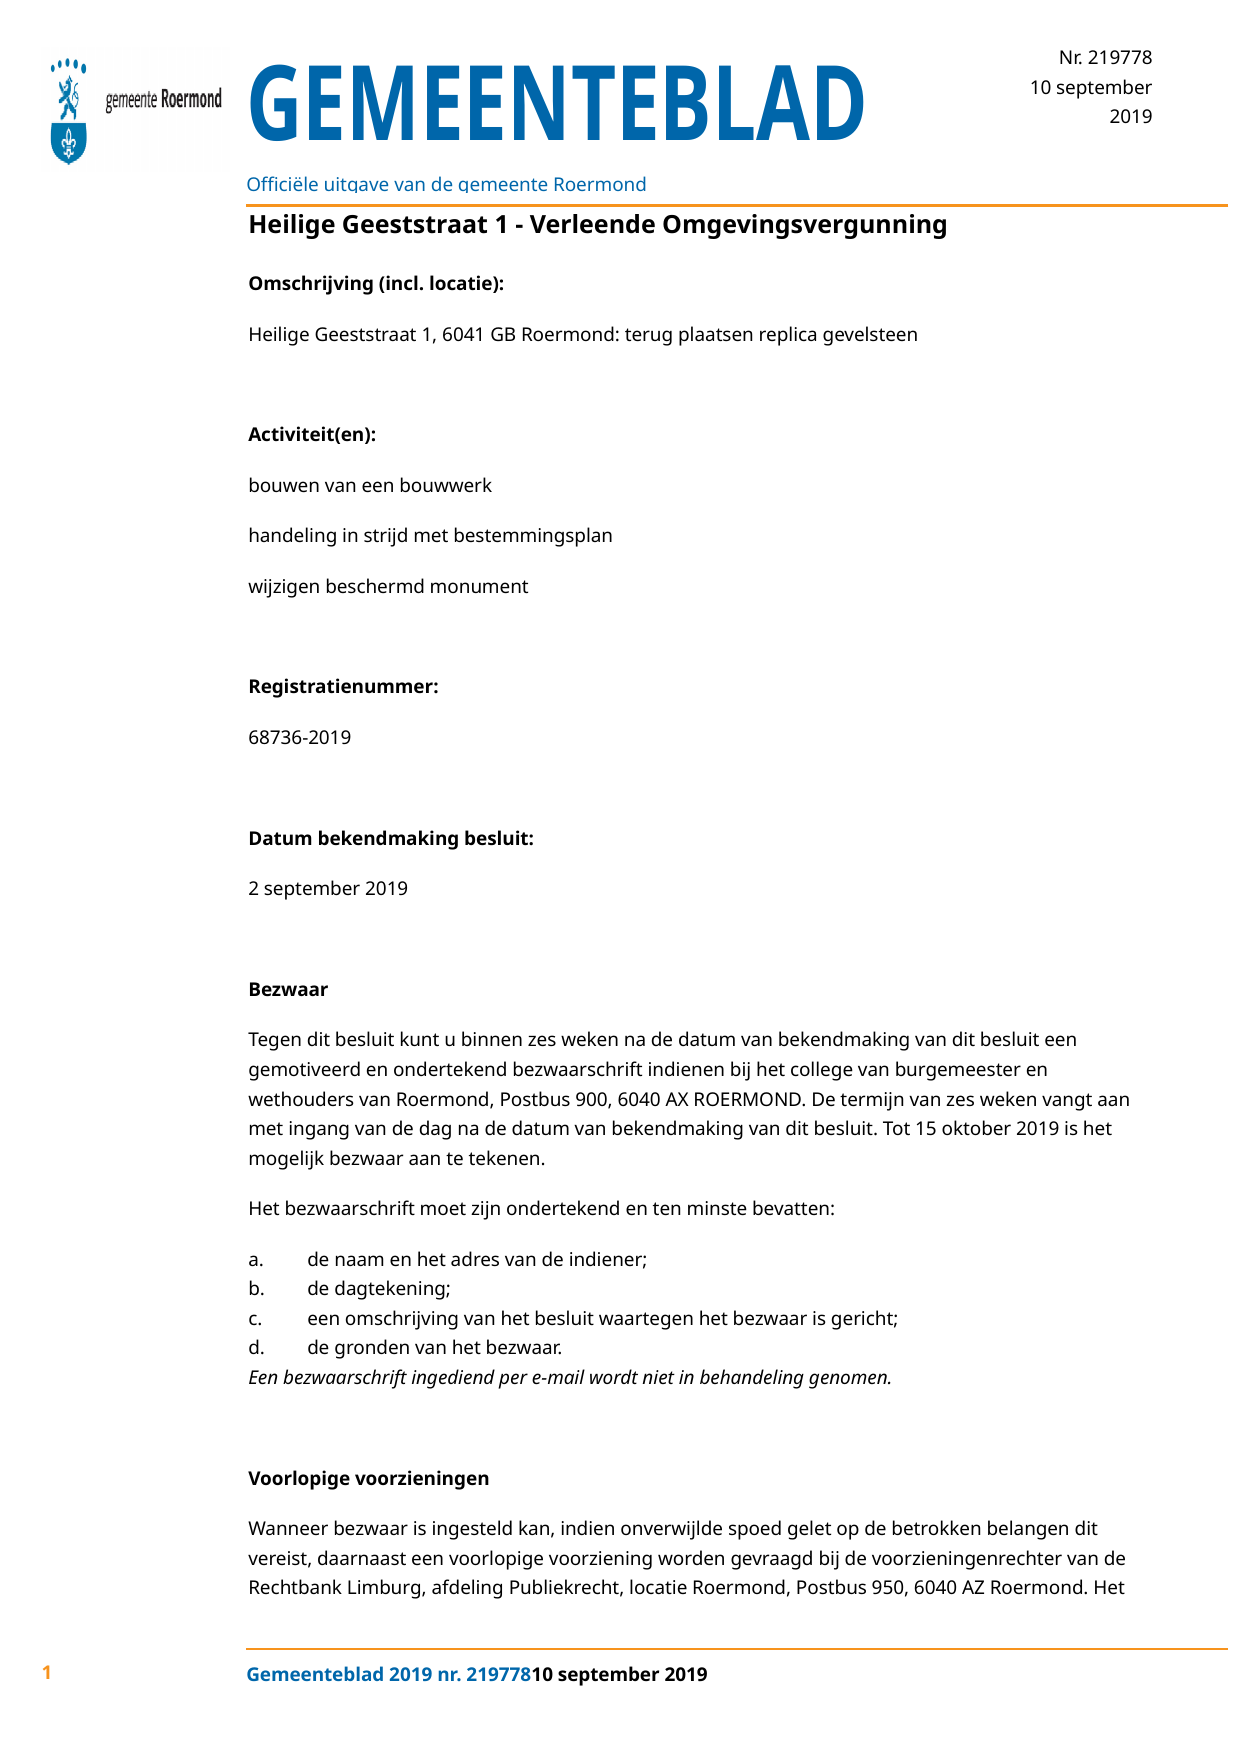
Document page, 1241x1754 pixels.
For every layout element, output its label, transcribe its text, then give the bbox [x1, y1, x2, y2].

text bouwen van een bouwwerk [248, 472, 1152, 498]
text Tegen dit besluit kunt u binnen zes weken na de datum van bekendmaking van dit besluit een gemotiveerd en ondertekend bezwaarschrift indienen bij het college van burgemeester en wethouders van Roermond, Postbus 900, 6040 AX ROERMOND. De termijn van zes weken vangt aan met ingang van de dag na de datum van bekendmaking van dit besluit. Tot 15 oktober 2019 is het mogelijk bezwaar aan te tekenen. [248, 1027, 1152, 1171]
text Activiteit(en): [248, 422, 1152, 447]
text Een bezwaarschrift ingediend per e-mail wordt niet in behandeling genomen. [248, 1364, 1152, 1390]
text Heilige Geeststraat 1, 6041 GB Roermond: terug plaatsen replica gevelsteen [248, 321, 1152, 346]
text Het bezwaarschrift moet zijn ondertekend en ten minste bevatten: [248, 1195, 1152, 1221]
list de dagtekening; [248, 1275, 1152, 1301]
list de gronden van het bezwaar. [248, 1334, 1152, 1360]
text Omschrijving (incl. locatie): [248, 270, 1152, 296]
text Wanneer bezwaar is ingesteld kan, indien onverwijlde spoed gelet op de betrokken belangen dit vereist, daarnaast een voorlopige voorziening worden gevraagd bij de voorzieningenrechter van de Rechtbank Limburg, afdeling Publiekrecht, locatie Roermond, Postbus 950, 6040 AZ Roermond. Het [248, 1515, 1152, 1600]
text Datum bekendmaking besluit: [248, 825, 1152, 851]
text Bezwaar [248, 976, 1152, 1002]
text Voorlopige voorzieningen [248, 1465, 1152, 1491]
list een omschrijving van het besluit waartegen het bezwaar is gericht; [248, 1305, 1152, 1331]
text Registratienummer: [248, 674, 1152, 699]
text Heilige Geeststraat 1 - Verleende Omgevingsvergunning [248, 207, 1152, 241]
picture [41, 47, 231, 172]
text 68736-2019 [248, 724, 1152, 750]
text 2 september 2019 [248, 875, 1152, 901]
text handeling in strijd met bestemmingsplan [248, 522, 1152, 548]
text wijzigen beschermd monument [248, 573, 1152, 598]
list de naam en het adres van de indiener; [248, 1246, 1152, 1271]
